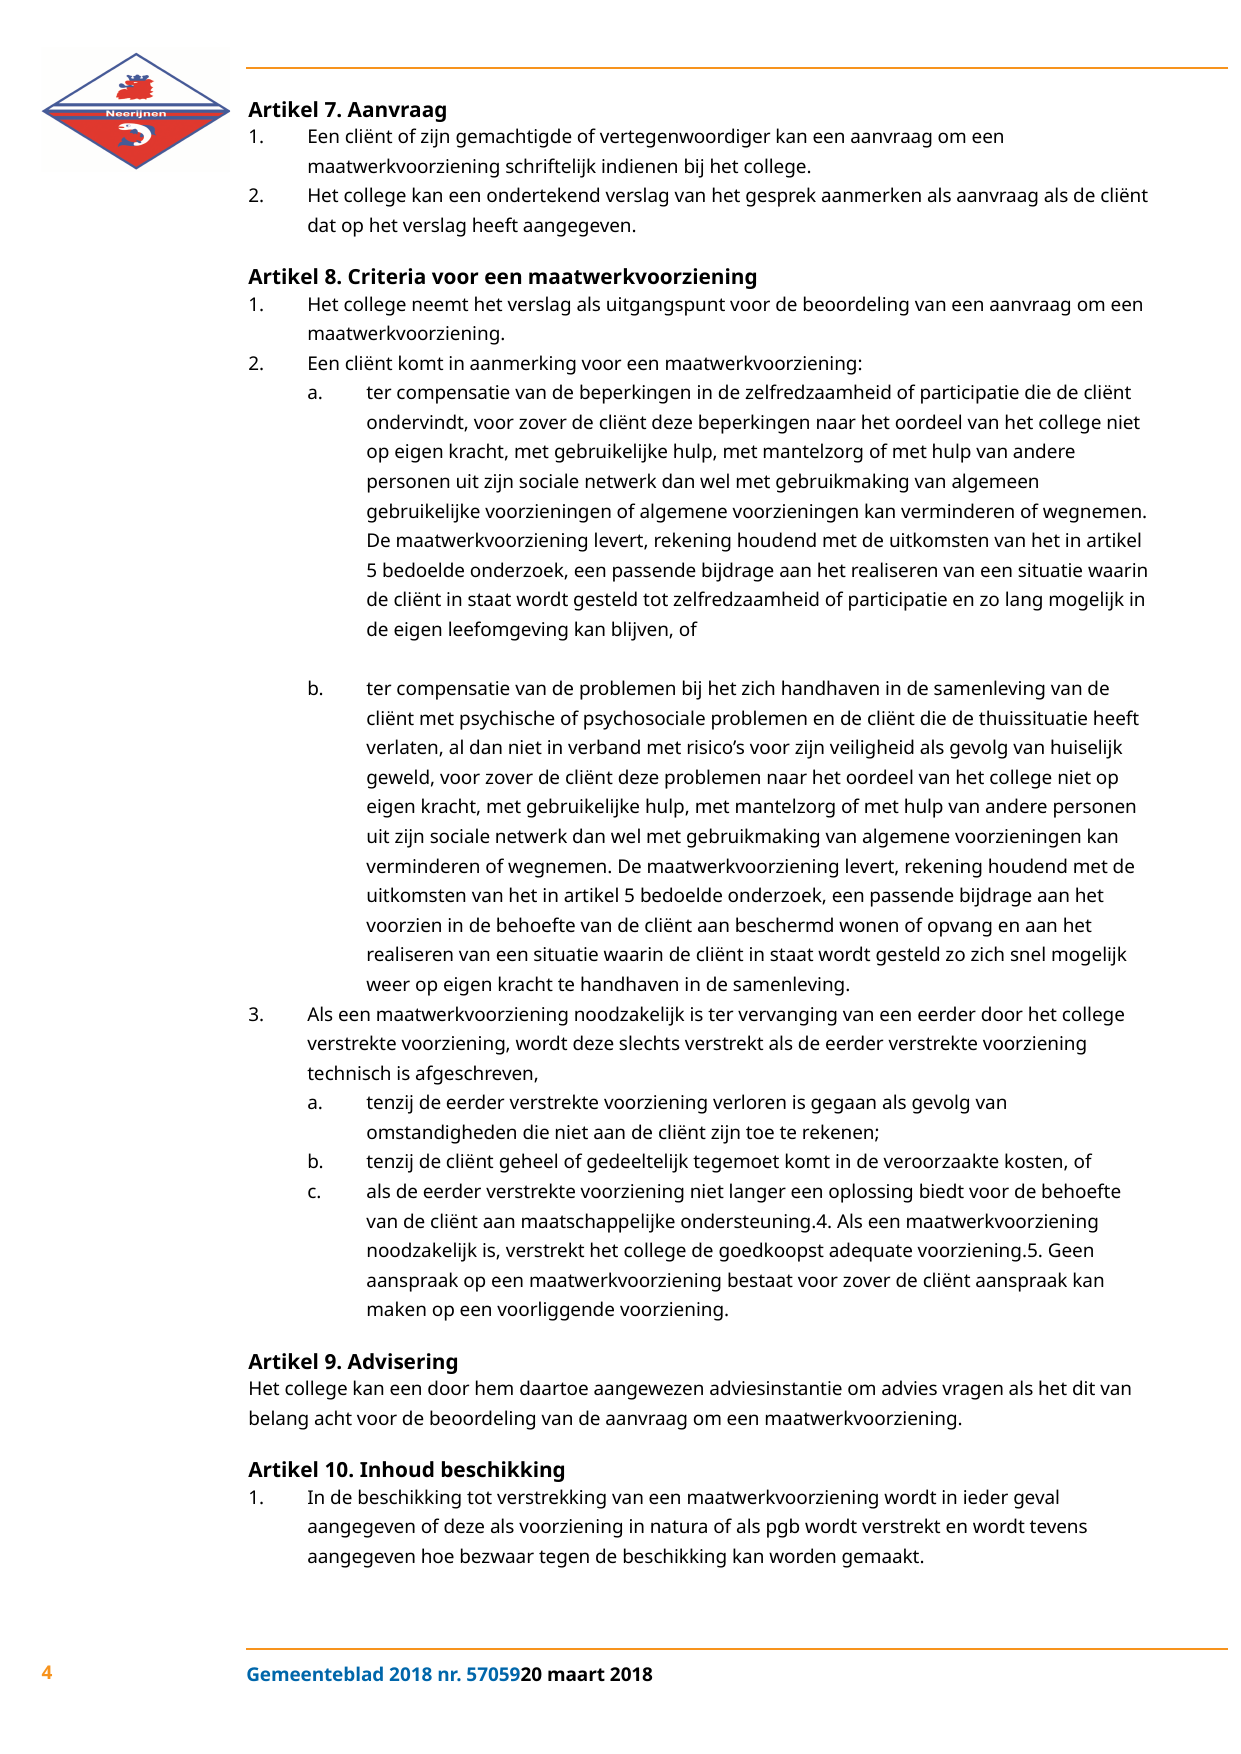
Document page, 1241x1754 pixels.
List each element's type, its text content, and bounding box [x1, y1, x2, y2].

text Artikel 10. Inhoud beschikking [248, 1456, 1152, 1484]
list Het college neemt het verslag als uitgangspunt voor de beoordeling van een aanvraag om een maatwerkvoorziening. [248, 291, 1152, 346]
text Artikel 8. Criteria voor een maatwerkvoorziening [248, 262, 1152, 291]
list In de beschikking tot verstrekking van een maatwerkvoorziening wordt in ieder geval aangegeven of deze als voorziening in natura of als pgb wordt verstrekt en wordt tevens aangegeven hoe bezwaar tegen de beschikking kan worden gemaakt. [248, 1484, 1152, 1569]
picture [41, 47, 231, 172]
list Als een maatwerkvoorziening noodzakelijk is ter vervanging van een eerder door het college verstrekte voorziening, wordt deze slechts verstrekt als de eerder verstrekte voorziening technisch is afgeschreven, [248, 1001, 1152, 1086]
list ter compensatie van de beperkingen in de zelfredzaamheid of participatie die de cliënt ondervindt, voor zover de cliënt deze beperkingen naar het oordeel van het college niet op eigen kracht, met gebruikelijke hulp, met mantelzorg of met hulp van andere personen uit zijn sociale netwerk dan wel met gebruikmaking van algemeen gebruikelijke voorzieningen of algemene voorzieningen kan verminderen of wegnemen. De maatwerkvoorziening levert, rekening houdend met de uitkomsten van het in artikel 5 bedoelde onderzoek, een passende bijdrage aan het realiseren van een situatie waarin de cliënt in staat wordt gesteld tot zelfredzaamheid of participatie en zo lang mogelijk in de eigen leefomgeving kan blijven, of [307, 379, 1152, 642]
list als de eerder verstrekte voorziening niet langer een oplossing biedt voor de behoefte van de cliënt aan maatschappelijke ondersteuning.4. Als een maatwerkvoorziening noodzakelijk is, verstrekt het college de goedkoopst adequate voorziening.5. Geen aanspraak op een maatwerkvoorziening bestaat voor zover de cliënt aanspraak kan maken op een voorliggende voorziening. [307, 1178, 1152, 1322]
list Een cliënt of zijn gemachtigde of vertegenwoordiger kan een aanvraag om een maatwerkvoorziening schriftelijk indienen bij het college. [248, 123, 1152, 178]
list tenzij de eerder verstrekte voorziening verloren is gegaan als gevolg van omstandigheden die niet aan de cliënt zijn toe te rekenen; [307, 1089, 1152, 1145]
list Een cliënt komt in aanmerking voor een maatwerkvoorziening: [248, 350, 1152, 376]
list tenzij de cliënt geheel of gedeeltelijk tegemoet komt in de veroorzaakte kosten, of [307, 1149, 1152, 1174]
list Het college kan een ondertekend verslag van het gesprek aanmerken als aanvraag als de cliënt dat op het verslag heeft aangegeven. [248, 182, 1152, 238]
text Artikel 7. Aanvraag [248, 95, 1152, 123]
text Het college kan een door hem daartoe aangewezen adviesinstantie om advies vragen als het dit van belang acht voor de beoordeling van de aanvraag om een maatwerkvoorziening. [248, 1376, 1152, 1431]
text Artikel 9. Advisering [248, 1347, 1152, 1376]
list ter compensatie van de problemen bij het zich handhaven in de samenleving van de cliënt met psychische of psychosociale problemen en de cliënt die de thuissituatie heeft verlaten, al dan niet in verband met risico’s voor zijn veiligheid als gevolg van huiselijk geweld, voor zover de cliënt deze problemen naar het oordeel van het college niet op eigen kracht, met gebruikelijke hulp, met mantelzorg of met hulp van andere personen uit zijn sociale netwerk dan wel met gebruikmaking van algemene voorzieningen kan verminderen of wegnemen. De maatwerkvoorziening levert, rekening houdend met de uitkomsten van het in artikel 5 bedoelde onderzoek, een passende bijdrage aan het voorzien in de behoefte van de cliënt aan beschermd wonen of opvang en aan het realiseren van een situatie waarin de cliënt in staat wordt gesteld zo zich snel mogelijk weer op eigen kracht te handhaven in de samenleving. [307, 675, 1152, 997]
